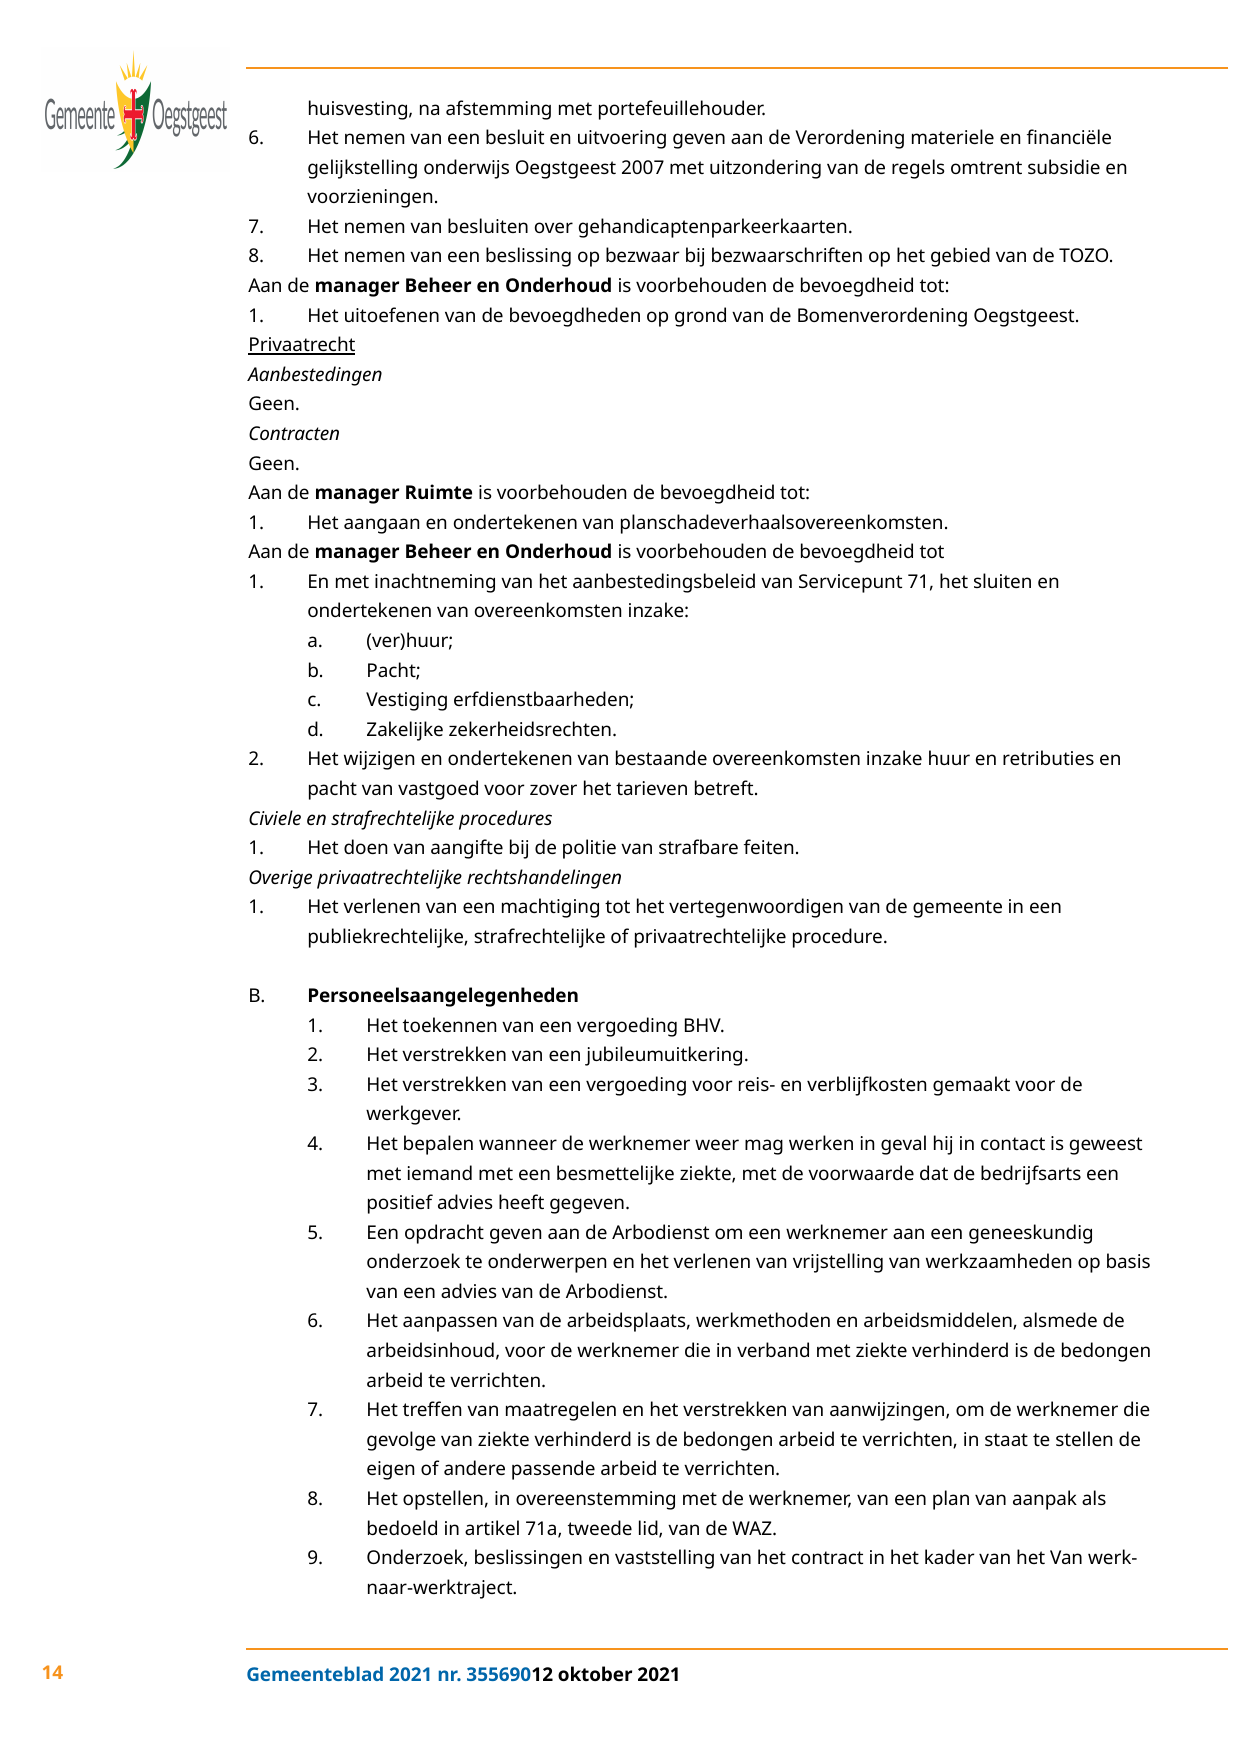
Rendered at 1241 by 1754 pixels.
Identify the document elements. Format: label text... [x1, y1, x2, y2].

list huisvesting, na afstemming met portefeuillehouder. [248, 95, 1152, 121]
list Vestiging erfdienstbaarheden; [307, 686, 1152, 712]
list En met inachtneming van het aanbestedingsbeleid van Servicepunt 71, het sluiten en ondertekenen van overeenkomsten inzake: [248, 568, 1152, 623]
list Het nemen van een besluit en uitvoering geven aan de Verordening materiele en financiële gelijkstelling onderwijs Oegstgeest 2007 met uitzondering van de regels omtrent subsidie en voorzieningen. [248, 124, 1152, 209]
list Het nemen van besluiten over gehandicaptenparkeerkaarten. [248, 213, 1152, 239]
list Het uitoefenen van de bevoegdheden op grond van de Bomenverordening Oegstgeest. [248, 302, 1152, 328]
list Zakelijke zekerheidsrechten. [307, 716, 1152, 742]
list Onderzoek, beslissingen en vaststelling van het contract in het kader van het Van werk-naar-werktraject. [307, 1544, 1152, 1600]
list Het nemen van een beslissing op bezwaar bij bezwaarschriften op het gebied van de TOZO. [248, 243, 1152, 268]
list Het treffen van maatregelen en het verstrekken van aanwijzingen, om de werknemer die gevolge van ziekte verhinderd is de bedongen arbeid te verrichten, in staat te stellen de eigen of andere passende arbeid te verrichten. [307, 1396, 1152, 1481]
list Het doen van aangifte bij de politie van strafbare feiten. [248, 834, 1152, 860]
list Het opstellen, in overeenstemming met de werknemer, van een plan van aanpak als bedoeld in artikel 71a, tweede lid, van de WAZ. [307, 1485, 1152, 1541]
text Overige privaatrechtelijke rechtshandelingen [248, 864, 1152, 890]
list Het bepalen wanneer de werknemer weer mag werken in geval hij in contact is geweest met iemand met een besmettelijke ziekte, met de voorwaarde dat de bedrijfsarts een positief advies heeft gegeven. [307, 1130, 1152, 1215]
list Het verstrekken van een vergoeding voor reis- en verblijfkosten gemaakt voor de werkgever. [307, 1071, 1152, 1126]
list Pacht; [307, 657, 1152, 683]
text Geen. [248, 450, 1152, 476]
list Het verlenen van een machtiging tot het vertegenwoordigen van de gemeente in een publiekrechtelijke, strafrechtelijke of privaatrechtelijke procedure. [248, 893, 1152, 949]
text Privaatrecht [248, 331, 1152, 357]
text Civiele en strafrechtelijke procedures [248, 805, 1152, 831]
list Het aanpassen van de arbeidsplaats, werkmethoden en arbeidsmiddelen, alsmede de arbeidsinhoud, voor de werknemer die in verband met ziekte verhinderd is de bedongen arbeid te verrichten. [307, 1308, 1152, 1393]
list Het verstrekken van een jubileumuitkering. [307, 1041, 1152, 1067]
list Personeelsaangelegenheden [248, 982, 1152, 1008]
picture [41, 47, 231, 172]
list Het aangaan en ondertekenen van planschadeverhaalsovereenkomsten. [248, 509, 1152, 535]
list Het wijzigen en ondertekenen van bestaande overeenkomsten inzake huur en retributies en pacht van vastgoed voor zover het tarieven betreft. [248, 746, 1152, 801]
list Een opdracht geven aan de Arbodienst om een werknemer aan een geneeskundig onderzoek te onderwerpen en het verlenen van vrijstelling van werkzaamheden op basis van een advies van de Arbodienst. [307, 1219, 1152, 1304]
text Aan de manager Beheer en Onderhoud is voorbehouden de bevoegdheid tot: [248, 272, 1152, 298]
text Aan de manager Ruimte is voorbehouden de bevoegdheid tot: [248, 479, 1152, 505]
list Het toekennen van een vergoeding BHV. [307, 1012, 1152, 1038]
list (ver)huur; [307, 627, 1152, 653]
text Geen. [248, 391, 1152, 416]
text Aan de manager Beheer en Onderhoud is voorbehouden de bevoegdheid tot [248, 538, 1152, 564]
text Aanbestedingen [248, 361, 1152, 387]
text Contracten [248, 420, 1152, 446]
